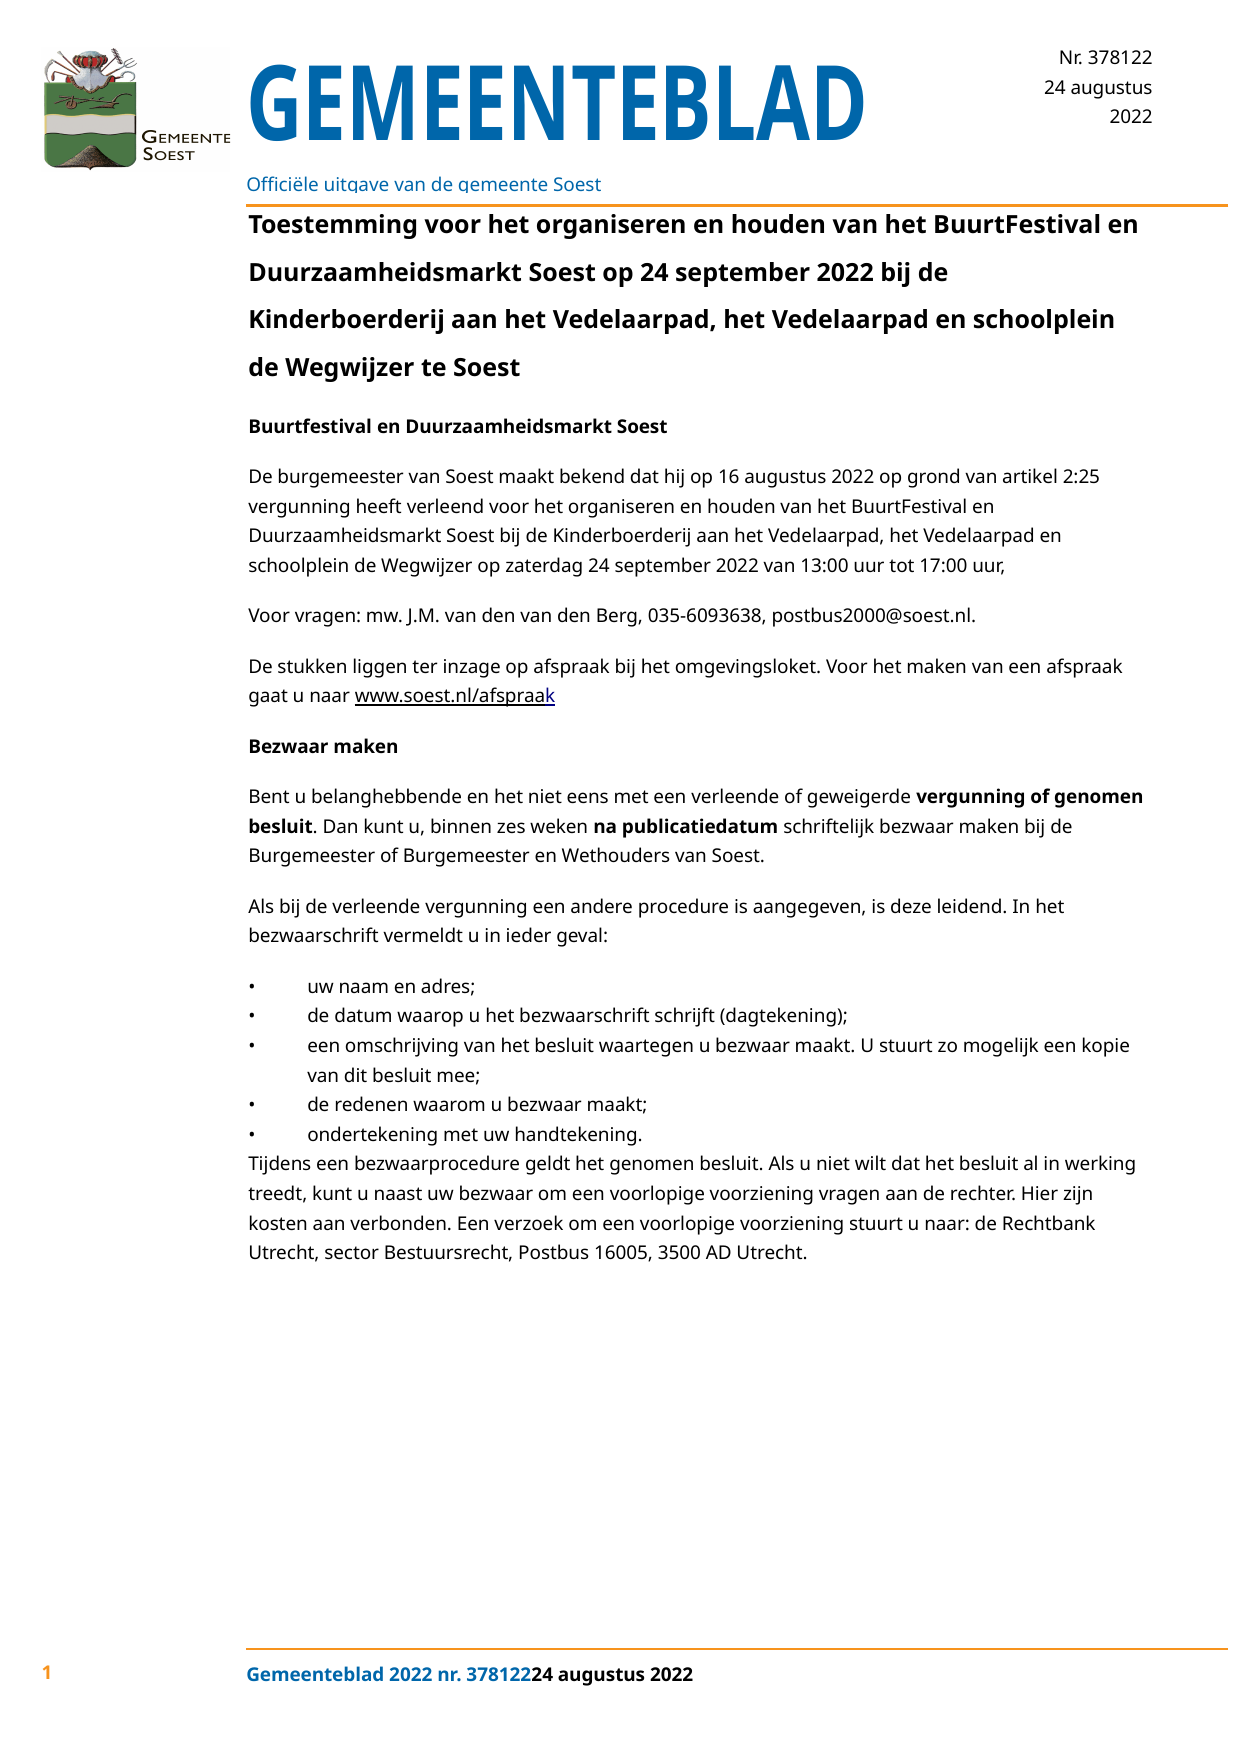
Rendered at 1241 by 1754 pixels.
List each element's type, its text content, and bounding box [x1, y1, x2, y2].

list de datum waarop u het bezwaarschrift schrijft (dagtekening); [248, 1003, 1152, 1028]
text Buurtfestival en Duurzaamheidsmarkt Soest [248, 413, 1152, 439]
list de redenen waarom u bezwaar maakt; [248, 1091, 1152, 1117]
list uw naam en adres; [248, 973, 1152, 999]
text Voor vragen: mw. J.M. van den van den Berg, 035-6093638, postbus2000@soest.nl. [248, 603, 1152, 628]
picture [41, 47, 231, 172]
text Als bij de verleende vergunning een andere procedure is aangegeven, is deze leidend. In het bezwaarschrift vermeldt u in ieder geval: [248, 893, 1152, 948]
text De burgemeester van Soest maakt bekend dat hij op 16 augustus 2022 op grond van artikel 2:25 vergunning heeft verleend voor het organiseren en houden van het BuurtFestival en Duurzaamheidsmarkt Soest bij de Kinderboerderij aan het Vedelaarpad, het Vedelaarpad en schoolplein de Wegwijzer op zaterdag 24 september 2022 van 13:00 uur tot 17:00 uur, [248, 463, 1152, 578]
text Toestemming voor het organiseren en houden van het BuurtFestival en Duurzaamheidsmarkt Soest op 24 september 2022 bij de Kinderboerderij aan het Vedelaarpad, het Vedelaarpad en schoolplein de Wegwijzer te Soest [248, 207, 1152, 384]
text Tijdens een bezwaarprocedure geldt het genomen besluit. Als u niet wilt dat het besluit al in werking treedt, kunt u naast uw bezwaar om een voorlopige voorziening vragen aan de rechter. Hier zijn kosten aan verbonden. Een verzoek om een voorlopige voorziening stuurt u naar: de Rechtbank Utrecht, sector Bestuursrecht, Postbus 16005, 3500 AD Utrecht. [248, 1151, 1152, 1265]
list ondertekening met uw handtekening. [248, 1121, 1152, 1147]
list een omschrijving van het besluit waartegen u bezwaar maakt. U stuurt zo mogelijk een kopie van dit besluit mee; [248, 1032, 1152, 1088]
text De stukken liggen ter inzage op afspraak bij het omgevingsloket. Voor het maken van een afspraak gaat u naar www.soest.nl/afspraak [248, 653, 1152, 708]
text Bezwaar maken [248, 733, 1152, 759]
text Bent u belanghebbende en het niet eens met een verleende of geweigerde vergunning of genomen besluit. Dan kunt u, binnen zes weken na publicatiedatum schriftelijk bezwaar maken bij de Burgemeester of Burgemeester en Wethouders van Soest. [248, 783, 1152, 868]
